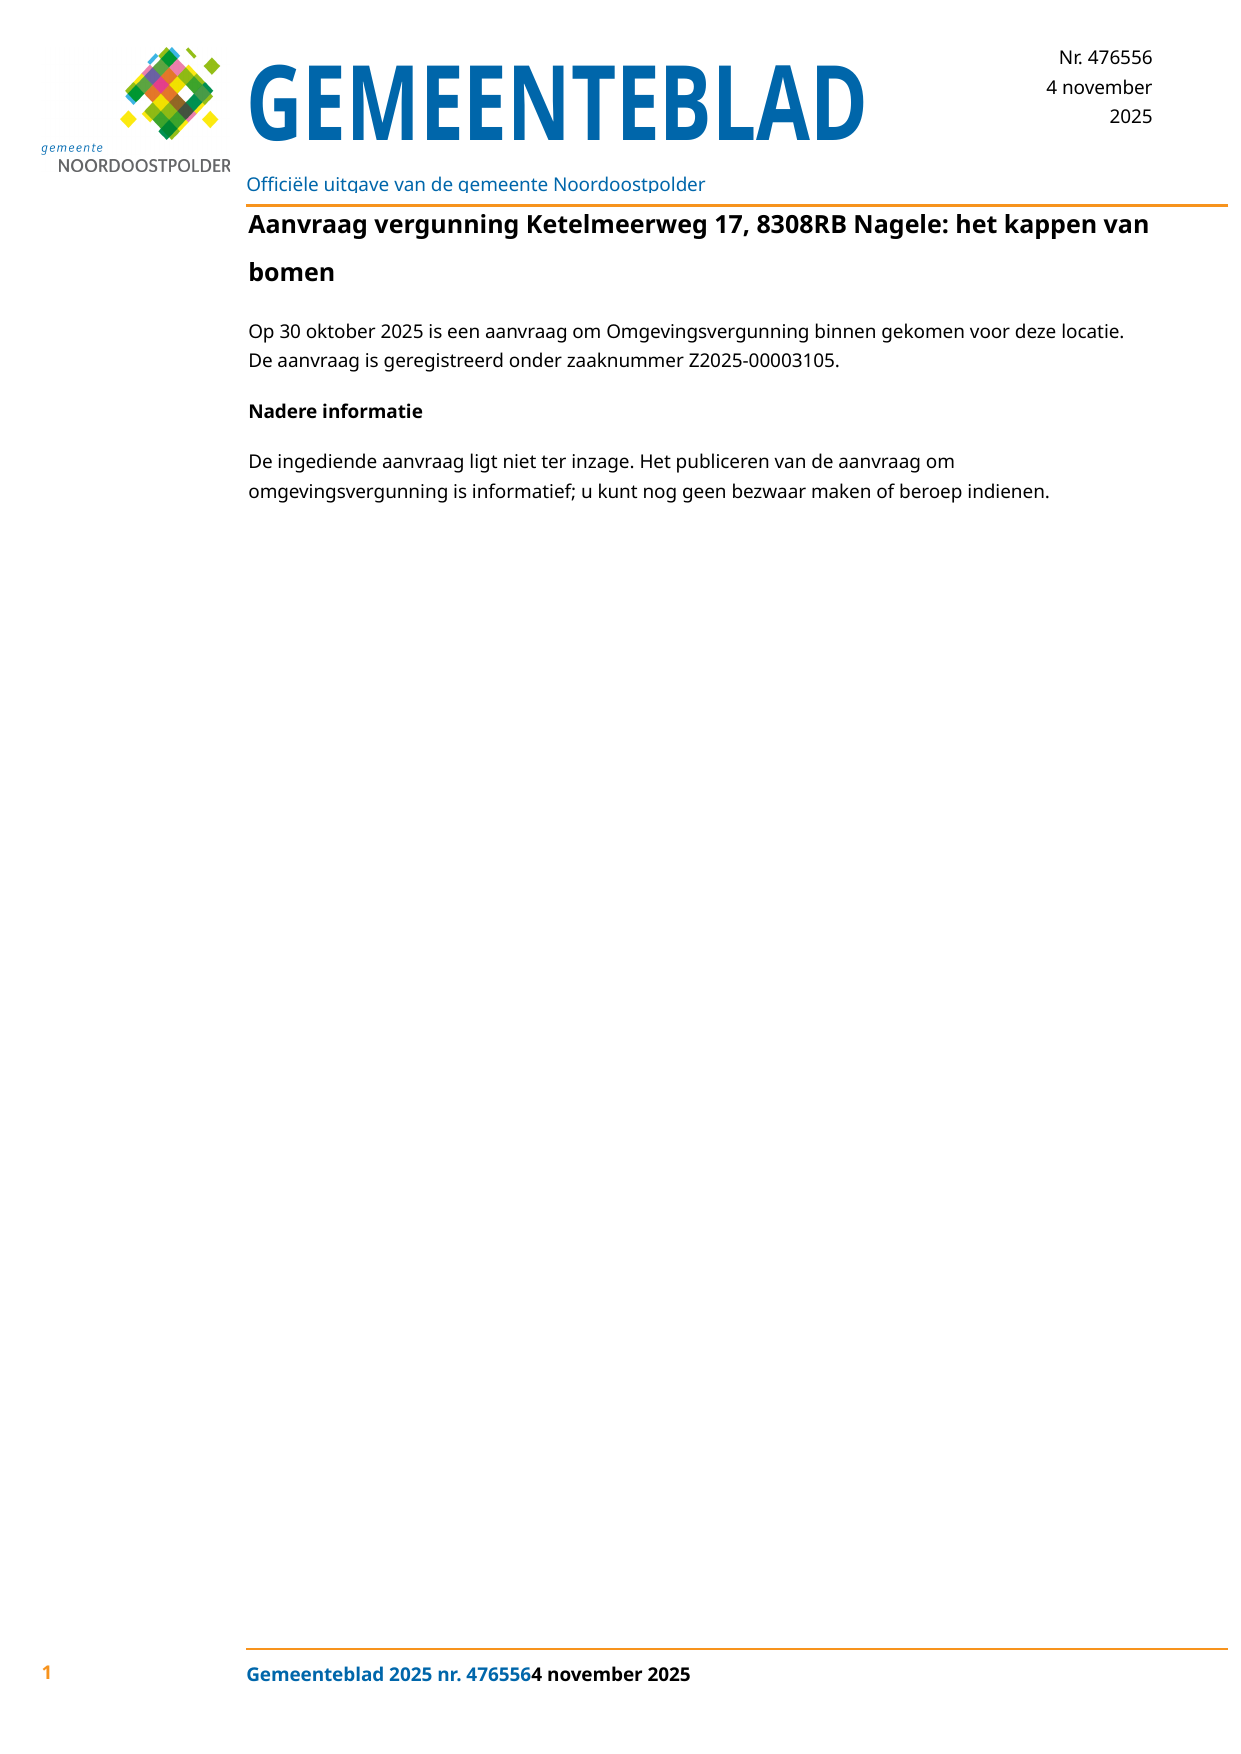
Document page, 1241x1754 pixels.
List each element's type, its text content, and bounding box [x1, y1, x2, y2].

text De ingediende aanvraag ligt niet ter inzage. Het publiceren van de aanvraag om omgevingsvergunning is informatief; u kunt nog geen bezwaar maken of beroep indienen. [248, 448, 1152, 504]
text Nadere informatie [248, 398, 1152, 424]
text Op 30 oktober 2025 is een aanvraag om Omgevingsvergunning binnen gekomen voor deze locatie. De aanvraag is geregistreerd onder zaaknummer Z2025-00003105. [248, 318, 1152, 373]
text Aanvraag vergunning Ketelmeerweg 17, 8308RB Nagele: het kappen van bomen [248, 207, 1152, 288]
picture [41, 47, 231, 172]
